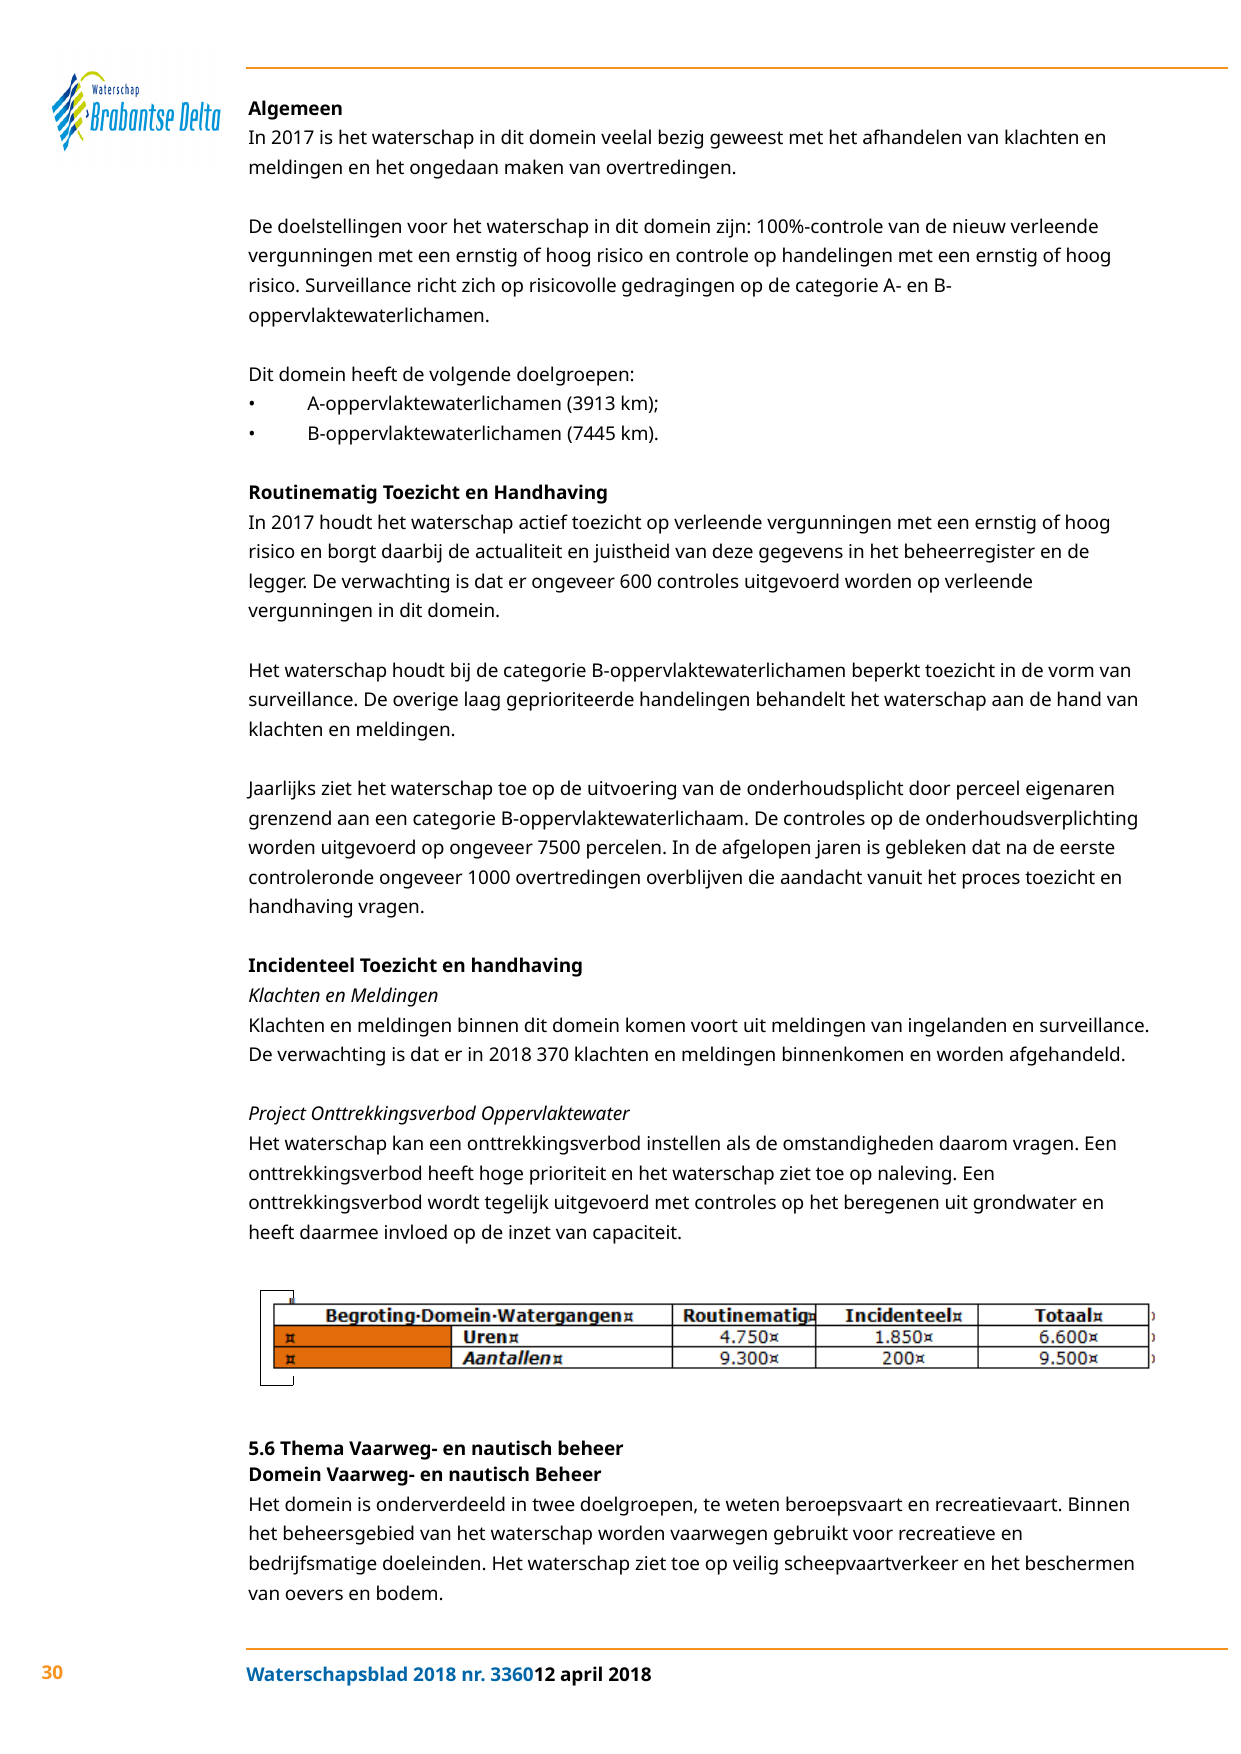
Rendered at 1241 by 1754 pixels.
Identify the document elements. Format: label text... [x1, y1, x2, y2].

text Het domein is onderverdeeld in twee doelgroepen, te weten beroepsvaart en recreatievaart. Binnen het beheersgebied van het waterschap worden vaarwegen gebruikt voor recreatieve en bedrijfsmatige doeleinden. Het waterschap ziet toe op veilig scheepvaartverkeer en het beschermen van oevers en bodem. [248, 1491, 1152, 1605]
text De doelstellingen voor het waterschap in dit domein zijn: 100%-controle van de nieuw verleende vergunningen met een ernstig of hoog risico en controle op handelingen met een ernstig of hoog risico. Surveillance richt zich op risicovolle gedragingen op de categorie A- en B-oppervlaktewaterlichamen. [248, 213, 1152, 328]
text In 2017 is het waterschap in dit domein veelal bezig geweest met het afhandelen van klachten en meldingen en het ongedaan maken van overtredingen. [248, 124, 1152, 180]
text Incidenteel Toezicht en handhaving [248, 953, 1152, 978]
text Het waterschap kan een onttrekkingsverbod instellen als de omstandigheden daarom vragen. Een onttrekkingsverbod heeft hoge prioriteit en het waterschap ziet toe op naleving. Een onttrekkingsverbod wordt tegelijk uitgevoerd met controles op het beregenen uit grondwater en heeft daarmee invloed op de inzet van capaciteit. [248, 1130, 1152, 1245]
text Algemeen [248, 95, 1152, 121]
text Routinematig Toezicht en Handhaving [248, 479, 1152, 505]
picture [268, 1298, 1155, 1376]
text Klachten en meldingen binnen dit domein komen voort uit meldingen van ingelanden en surveillance. De verwachting is dat er in 2018 370 klachten en meldingen binnenkomen en worden afgehandeld. [248, 1012, 1152, 1067]
text In 2017 houdt het waterschap actief toezicht op verleende vergunningen met een ernstig of hoog risico en borgt daarbij de actualiteit en juistheid van deze gegevens in het beheerregister en de legger. De verwachting is dat er ongeveer 600 controles uitgevoerd worden op verleende vergunningen in dit domein. [248, 509, 1152, 623]
text Het waterschap houdt bij de categorie B-oppervlaktewaterlichamen beperkt toezicht in de vorm van surveillance. De overige laag geprioriteerde handelingen behandelt het waterschap aan de hand van klachten en meldingen. [248, 657, 1152, 742]
list A-oppervlaktewaterlichamen (3913 km); [248, 391, 1152, 416]
text Project Onttrekkingsverbod Oppervlaktewater [248, 1101, 1152, 1126]
list B-oppervlaktewaterlichamen (7445 km). [248, 420, 1152, 446]
text 5.6 Thema Vaarweg- en nautisch beheer [248, 1436, 1152, 1461]
picture [41, 47, 231, 172]
text Dit domein heeft de volgende doelgroepen: [248, 361, 1152, 387]
text Domein Vaarweg- en nautisch Beheer [248, 1461, 1152, 1487]
text Klachten en Meldingen [248, 982, 1152, 1008]
text Jaarlijks ziet het waterschap toe op de uitvoering van de onderhoudsplicht door perceel eigenaren grenzend aan een categorie B-oppervlaktewaterlichaam. De controles op de onderhoudsverplichting worden uitgevoerd op ongeveer 7500 percelen. In de afgelopen jaren is gebleken dat na de eerste controleronde ongeveer 1000 overtredingen overblijven die aandacht vanuit het proces toezicht en handhaving vragen. [248, 775, 1152, 919]
